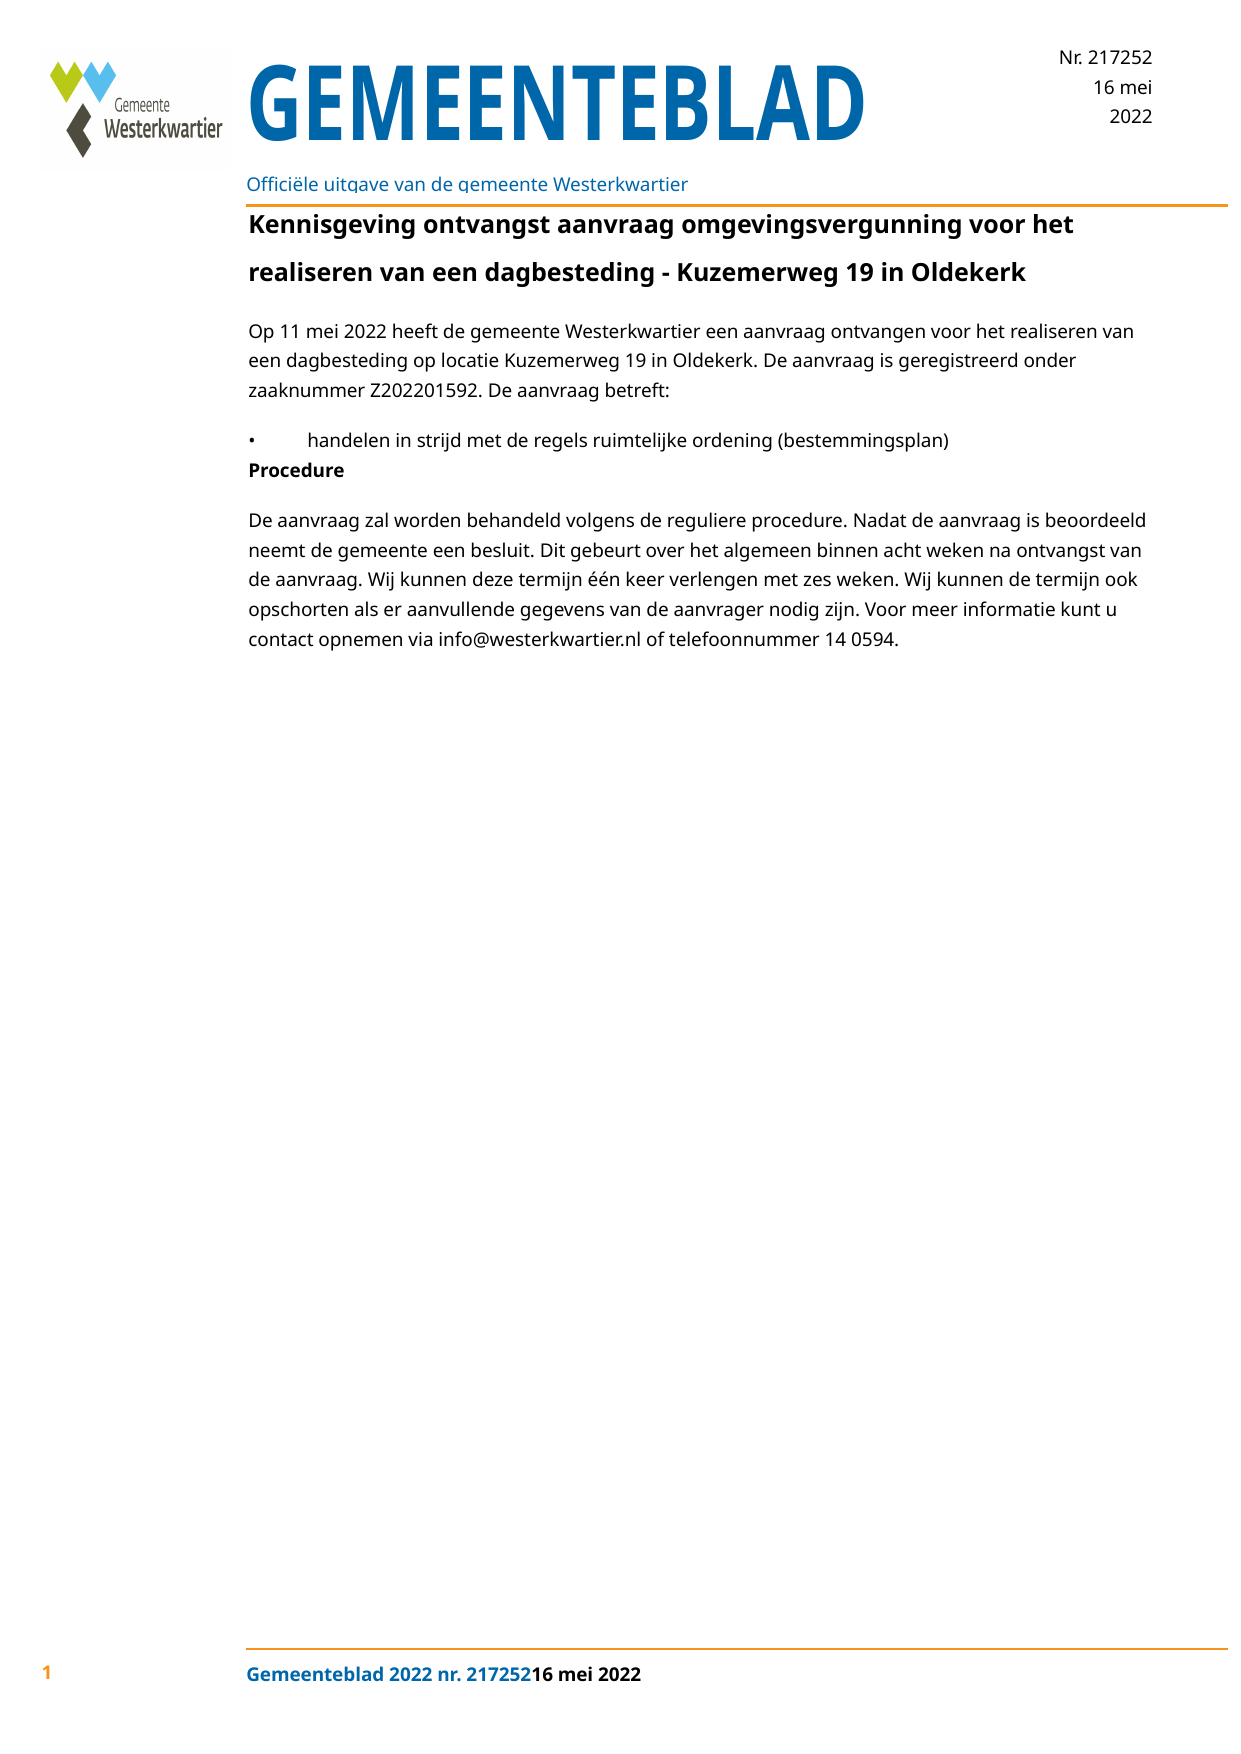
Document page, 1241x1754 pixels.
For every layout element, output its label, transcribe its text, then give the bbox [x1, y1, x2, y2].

text Procedure [248, 457, 1152, 483]
picture [41, 47, 231, 172]
text De aanvraag zal worden behandeld volgens de reguliere procedure. Nadat de aanvraag is beoordeeld neemt de gemeente een besluit. Dit gebeurt over het algemeen binnen acht weken na ontvangst van de aanvraag. Wij kunnen deze termijn één keer verlengen met zes weken. Wij kunnen de termijn ook opschorten als er aanvullende gegevens van de aanvrager nodig zijn. Voor meer informatie kunt u contact opnemen via info@westerkwartier.nl of telefoonnummer 14 0594. [248, 507, 1152, 652]
list handelen in strijd met de regels ruimtelijke ordening (bestemmingsplan) [248, 427, 1152, 453]
text Kennisgeving ontvangst aanvraag omgevingsvergunning voor het realiseren van een dagbesteding - Kuzemerweg 19 in Oldekerk [248, 207, 1152, 288]
text Op 11 mei 2022 heeft de gemeente Westerkwartier een aanvraag ontvangen voor het realiseren van een dagbesteding op locatie Kuzemerweg 19 in Oldekerk. De aanvraag is geregistreerd onder zaaknummer Z202201592. De aanvraag betreft: [248, 318, 1152, 403]
